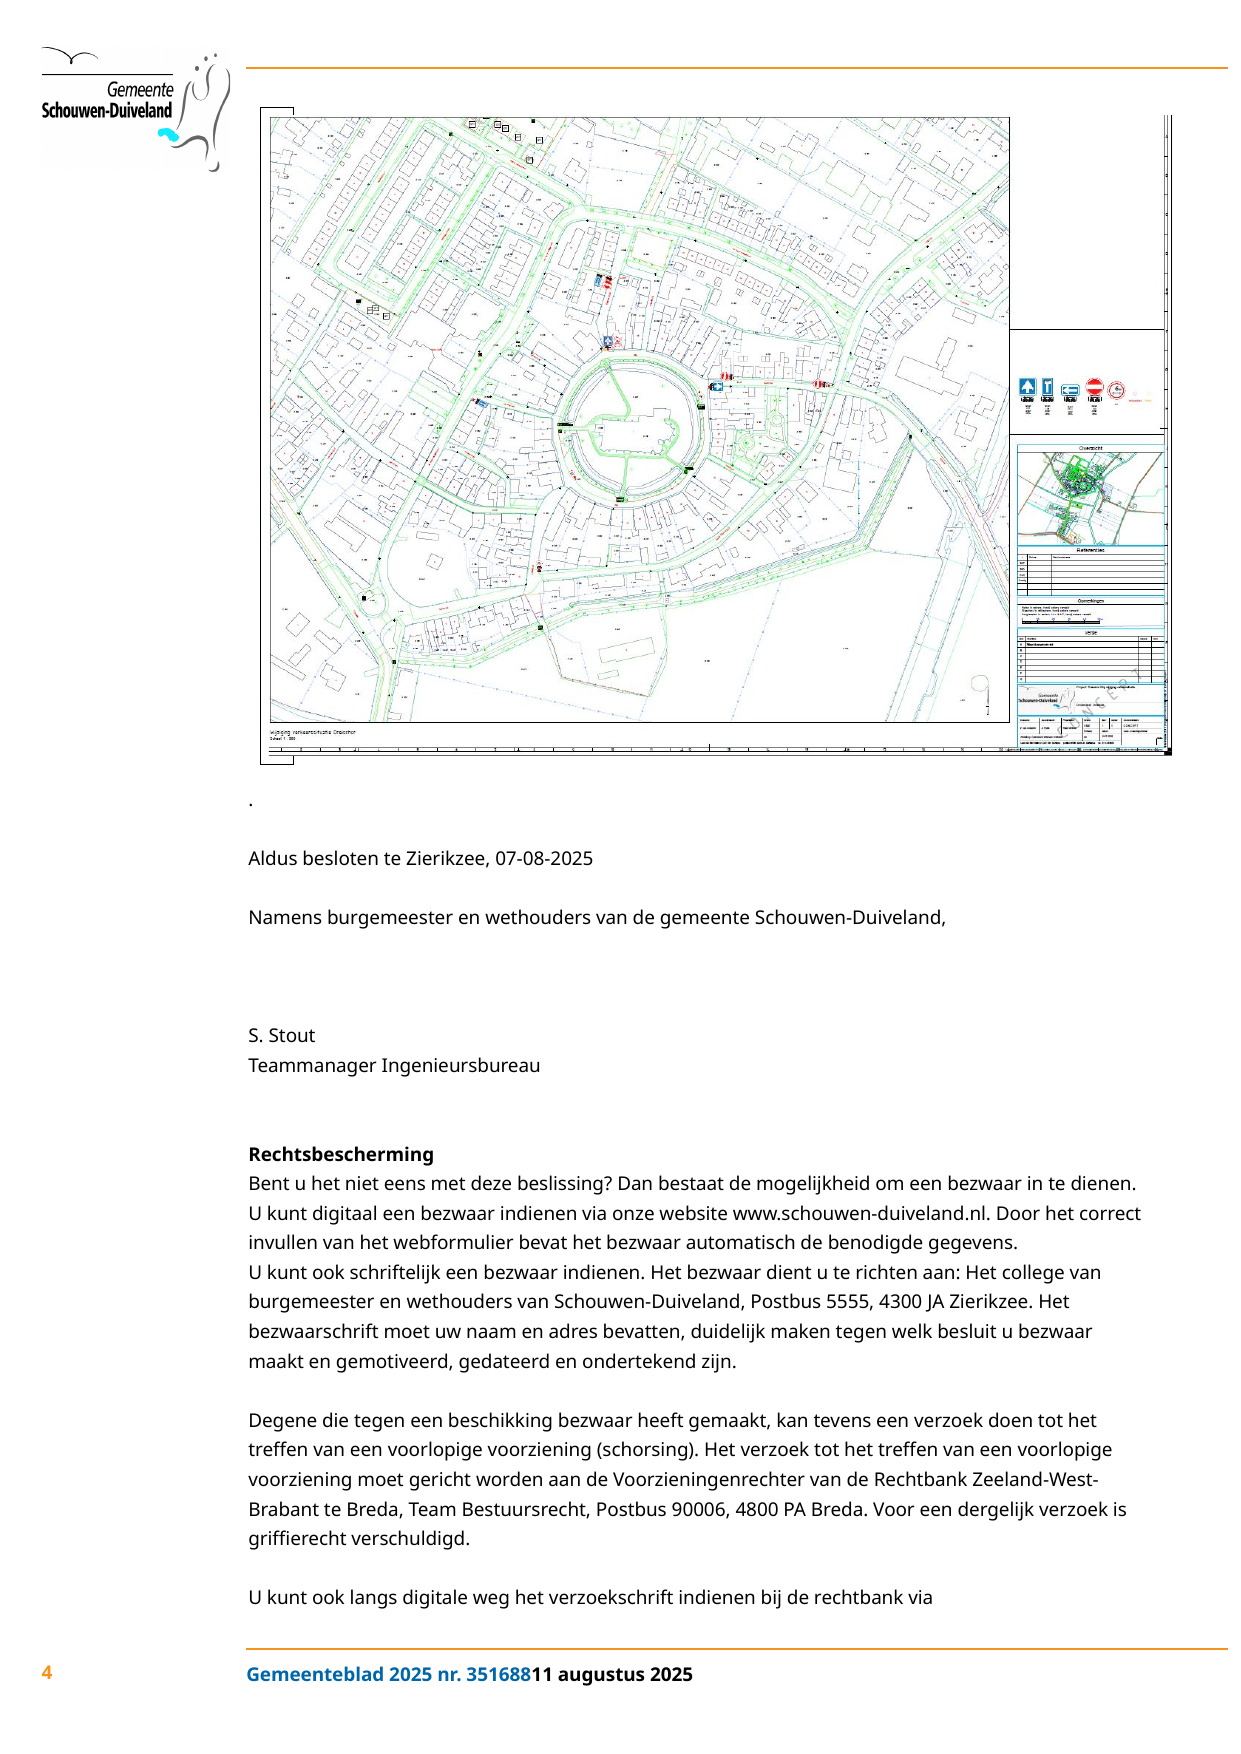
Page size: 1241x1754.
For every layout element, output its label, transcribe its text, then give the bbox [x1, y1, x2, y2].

text Aldus besloten te Zierikzee, 07-08-2025 [248, 845, 1152, 871]
text Rechtsbescherming [248, 1141, 1152, 1167]
text . [248, 786, 1152, 812]
picture [268, 115, 1173, 756]
text Degene die tegen een beschikking bezwaar heeft gemaakt, kan tevens een verzoek doen tot het treffen van een voorlopige voorziening (schorsing). Het verzoek tot het treffen van een voorlopige voorziening moet gericht worden aan de Voorzieningenrechter van de Rechtbank Zeeland-West-Brabant te Breda, Team Bestuursrecht, Postbus 90006, 4800 PA Breda. Voor een dergelijk verzoek is griffierecht verschuldigd. [248, 1407, 1152, 1551]
picture [41, 47, 231, 172]
text S. Stout [248, 1022, 1152, 1048]
text Teammanager Ingenieursbureau [248, 1052, 1152, 1078]
text U kunt ook schriftelijk een bezwaar indienen. Het bezwaar dient u te richten aan: Het college van burgemeester en wethouders van Schouwen-Duiveland, Postbus 5555, 4300 JA Zierikzee. Het bezwaarschrift moet uw naam en adres bevatten, duidelijk maken tegen welk besluit u bezwaar maakt en gemotiveerd, gedateerd en ondertekend zijn. [248, 1259, 1152, 1374]
text Namens burgemeester en wethouders van de gemeente Schouwen-Duiveland, [248, 904, 1152, 930]
text U kunt ook langs digitale weg het verzoekschrift indienen bij de rechtbank via [248, 1584, 1152, 1610]
text Bent u het niet eens met deze beslissing? Dan bestaat de mogelijkheid om een bezwaar in te dienen. U kunt digitaal een bezwaar indienen via onze website www.schouwen-duiveland.nl. Door het correct invullen van het webformulier bevat het bezwaar automatisch de benodigde gegevens. [248, 1170, 1152, 1255]
